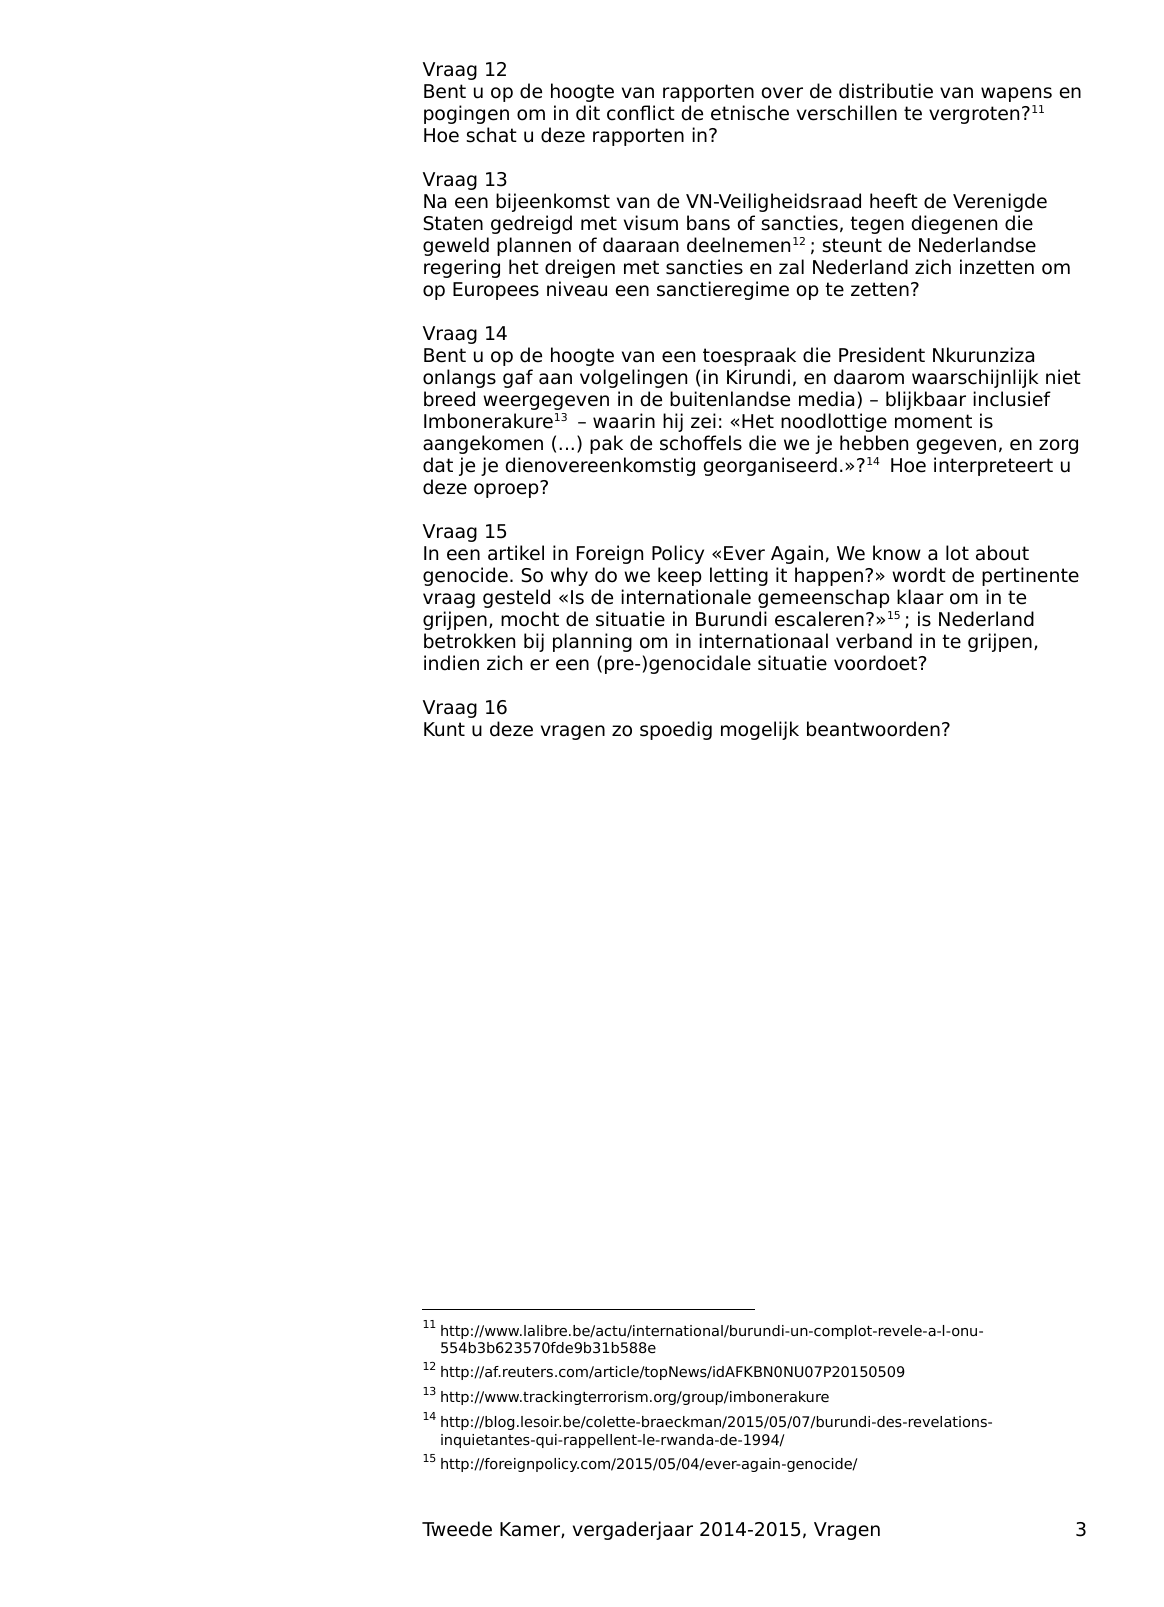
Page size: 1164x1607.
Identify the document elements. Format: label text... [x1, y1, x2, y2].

text Vraag 12 [422, 59, 1087, 81]
text Vraag 15 [422, 521, 1087, 543]
text Vraag 14 [422, 323, 1087, 345]
text http://af.reuters.com/article/topNews/idAFKBN0NU07P20150509 [422, 1360, 1087, 1382]
text Bent u op de hoogte van een toespraak die President Nkurunziza onlangs gaf aan volgelingen (in Kirundi, en daarom waarschijnlijk niet breed weergegeven in de buitenlandse media) – blijkbaar inclusief Imbonerakure – waarin hij zei: «Het noodlottige moment is aangekomen (...) pak de schoffels die we je hebben gegeven, en zorg dat je je dienovereenkomstig georganiseerd.»? Hoe interpreteert u deze oproep? [422, 345, 1087, 499]
text http://foreignpolicy.com/2015/05/04/ever-again-genocide/ [422, 1452, 1087, 1474]
text In een artikel in Foreign Policy «Ever Again, We know a lot about genocide. So why do we keep letting it happen?» wordt de pertinente vraag gesteld «Is de internationale gemeenschap klaar om in te grijpen, mocht de situatie in Burundi escaleren?»; is Nederland betrokken bij planning om in internationaal verband in te grijpen, indien zich er een (pre-)genocidale situatie voordoet? [422, 543, 1087, 675]
text Vraag 13 [422, 169, 1087, 191]
text Vraag 16 [422, 697, 1087, 719]
text Bent u op de hoogte van rapporten over de distributie van wapens en pogingen om in dit conflict de etnische verschillen te vergroten? Hoe schat u deze rapporten in? [422, 81, 1087, 147]
text Na een bijeenkomst van de VN-Veiligheidsraad heeft de Verenigde Staten gedreigd met visum bans of sancties, tegen diegenen die geweld plannen of daaraan deelnemen; steunt de Nederlandse regering het dreigen met sancties en zal Nederland zich inzetten om op Europees niveau een sanctieregime op te zetten? [422, 191, 1087, 301]
text http://www.trackingterrorism.org/group/imbonerakure [422, 1385, 1087, 1407]
text http://www.lalibre.be/actu/international/burundi-un-complot-revele-a-l-onu-554b3b623570fde9b31b588e [422, 1318, 1087, 1357]
text Kunt u deze vragen zo spoedig mogelijk beantwoorden? [422, 719, 1087, 741]
text http://blog.lesoir.be/colette-braeckman/2015/05/07/burundi-des-revelations-inquietantes-qui-rappellent-le-rwanda-de-1994/ [422, 1410, 1087, 1449]
